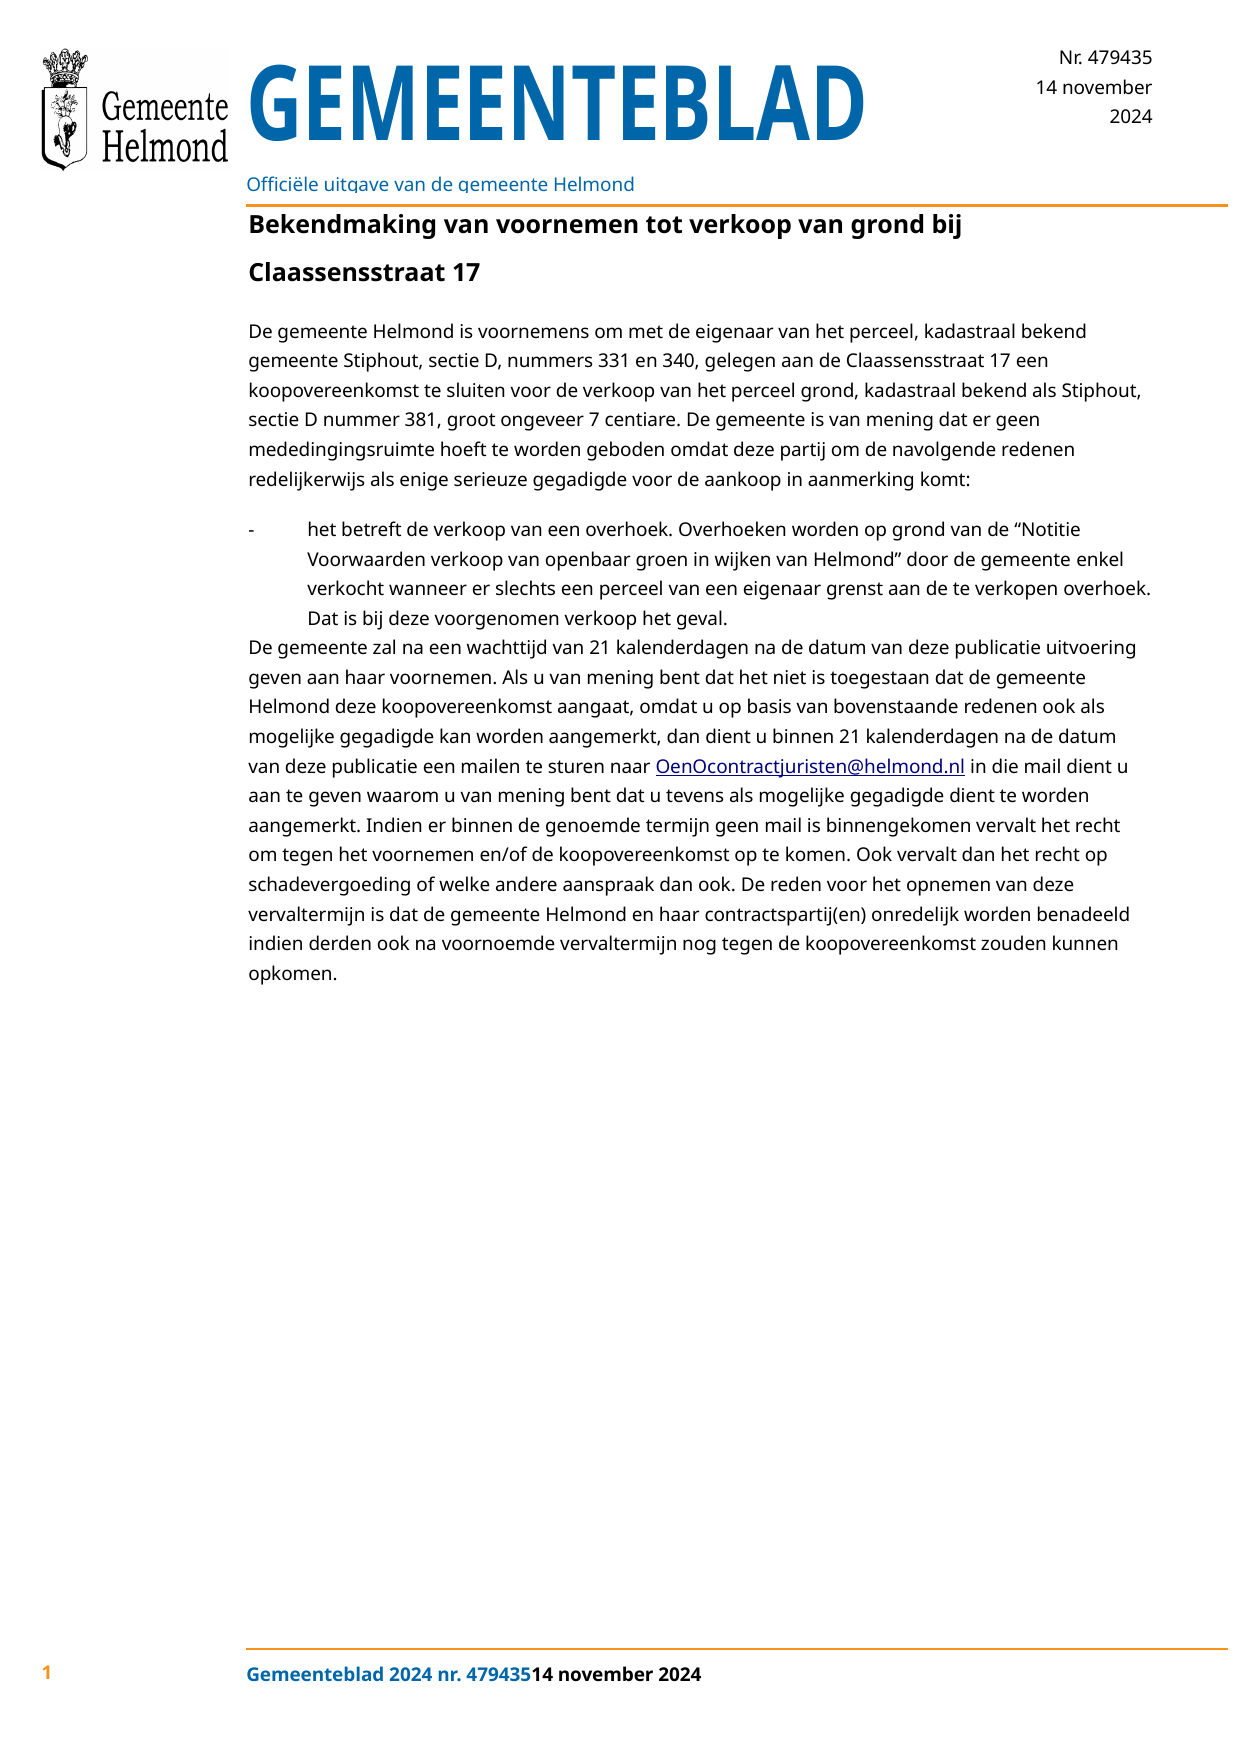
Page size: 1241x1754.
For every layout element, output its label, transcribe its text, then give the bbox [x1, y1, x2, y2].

picture [41, 47, 231, 172]
text Bekendmaking van voornemen tot verkoop van grond bij Claassensstraat 17 [248, 207, 1152, 288]
text De gemeente zal na een wachttijd van 21 kalenderdagen na de datum van deze publicatie uitvoering geven aan haar voornemen. Als u van mening bent dat het niet is toegestaan dat de gemeente Helmond deze koopovereenkomst aangaat, omdat u op basis van bovenstaande redenen ook als mogelijke gegadigde kan worden aangemerkt, dan dient u binnen 21 kalenderdagen na de datum van deze publicatie een mailen te sturen naar OenOcontractjuristen@helmond.nl in die mail dient u aan te geven waarom u van mening bent dat u tevens als mogelijke gegadigde dient te worden aangemerkt. Indien er binnen de genoemde termijn geen mail is binnengekomen vervalt het recht om tegen het voornemen en/of de koopovereenkomst op te komen. Ook vervalt dan het recht op schadevergoeding of welke andere aanspraak dan ook. De reden voor het opnemen van deze vervaltermijn is dat de gemeente Helmond en haar contractspartij(en) onredelijk worden benadeeld indien derden ook na voornoemde vervaltermijn nog tegen de koopovereenkomst zouden kunnen opkomen. [248, 634, 1152, 986]
list het betreft de verkoop van een overhoek. Overhoeken worden op grond van de “Notitie Voorwaarden verkoop van openbaar groen in wijken van Helmond” door de gemeente enkel verkocht wanneer er slechts een perceel van een eigenaar grenst aan de te verkopen overhoek. Dat is bij deze voorgenomen verkoop het geval. [248, 516, 1152, 631]
text De gemeente Helmond is voornemens om met de eigenaar van het perceel, kadastraal bekend gemeente Stiphout, sectie D, nummers 331 en 340, gelegen aan de Claassensstraat 17 een koopovereenkomst te sluiten voor de verkoop van het perceel grond, kadastraal bekend als Stiphout, sectie D nummer 381, groot ongeveer 7 centiare. De gemeente is van mening dat er geen mededingingsruimte hoeft te worden geboden omdat deze partij om de navolgende redenen redelijkerwijs als enige serieuze gegadigde voor de aankoop in aanmerking komt: [248, 318, 1152, 492]
